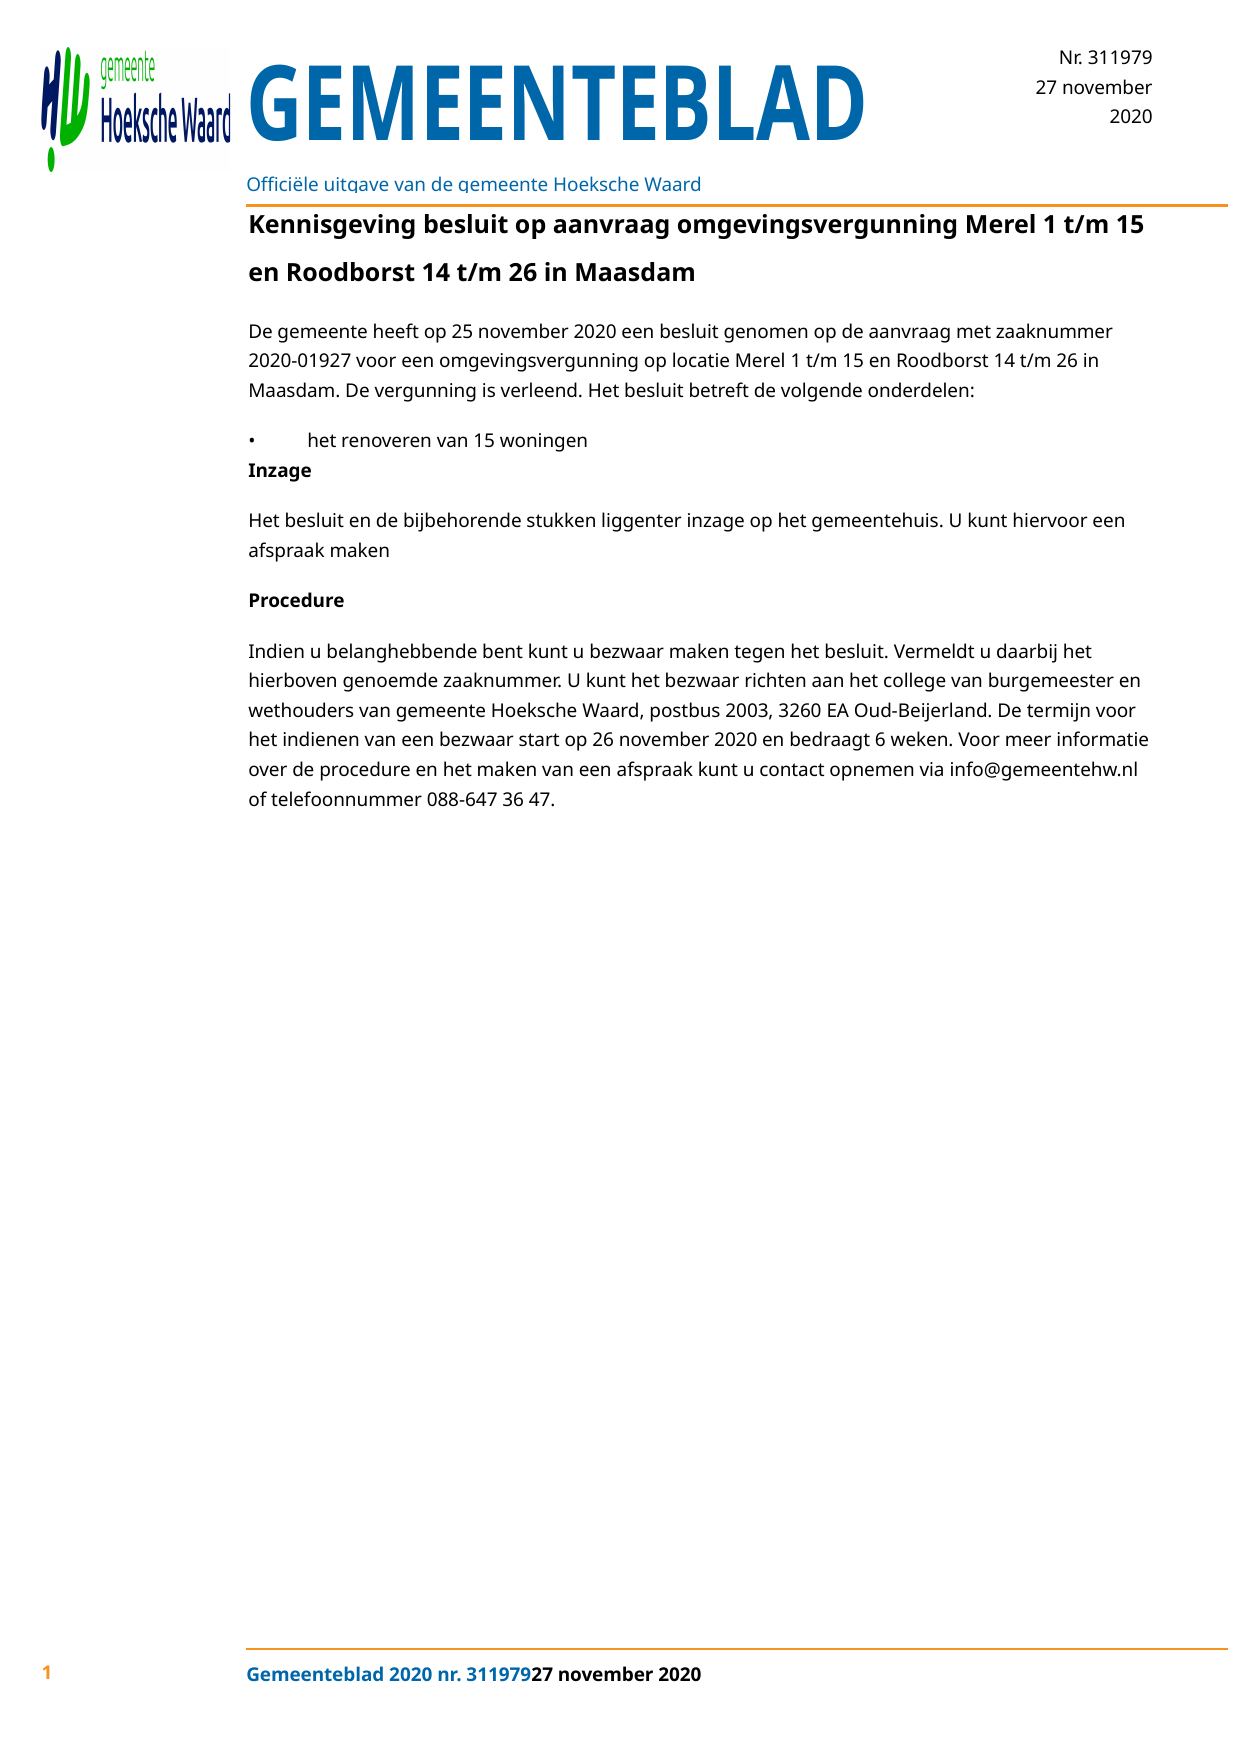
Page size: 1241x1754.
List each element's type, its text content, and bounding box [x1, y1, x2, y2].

text Inzage [248, 457, 1152, 483]
picture [41, 47, 231, 172]
list het renoveren van 15 woningen [248, 427, 1152, 453]
text Indien u belanghebbende bent kunt u bezwaar maken tegen het besluit. Vermeldt u daarbij het hierboven genoemde zaaknummer. U kunt het bezwaar richten aan het college van burgemeester en wethouders van gemeente Hoeksche Waard, postbus 2003, 3260 EA Oud-Beijerland. De termijn voor het indienen van een bezwaar start op 26 november 2020 en bedraagt 6 weken. Voor meer informatie over de procedure en het maken van een afspraak kunt u contact opnemen via info@gemeentehw.nl of telefoonnummer 088-647 36 47. [248, 638, 1152, 812]
text Het besluit en de bijbehorende stukken liggenter inzage op het gemeentehuis. U kunt hiervoor een afspraak maken [248, 507, 1152, 563]
text De gemeente heeft op 25 november 2020 een besluit genomen op de aanvraag met zaaknummer 2020-01927 voor een omgevingsvergunning op locatie Merel 1 t/m 15 en Roodborst 14 t/m 26 in Maasdam. De vergunning is verleend. Het besluit betreft de volgende onderdelen: [248, 318, 1152, 403]
text Kennisgeving besluit op aanvraag omgevingsvergunning Merel 1 t/m 15 en Roodborst 14 t/m 26 in Maasdam [248, 207, 1152, 288]
text Procedure [248, 587, 1152, 613]
